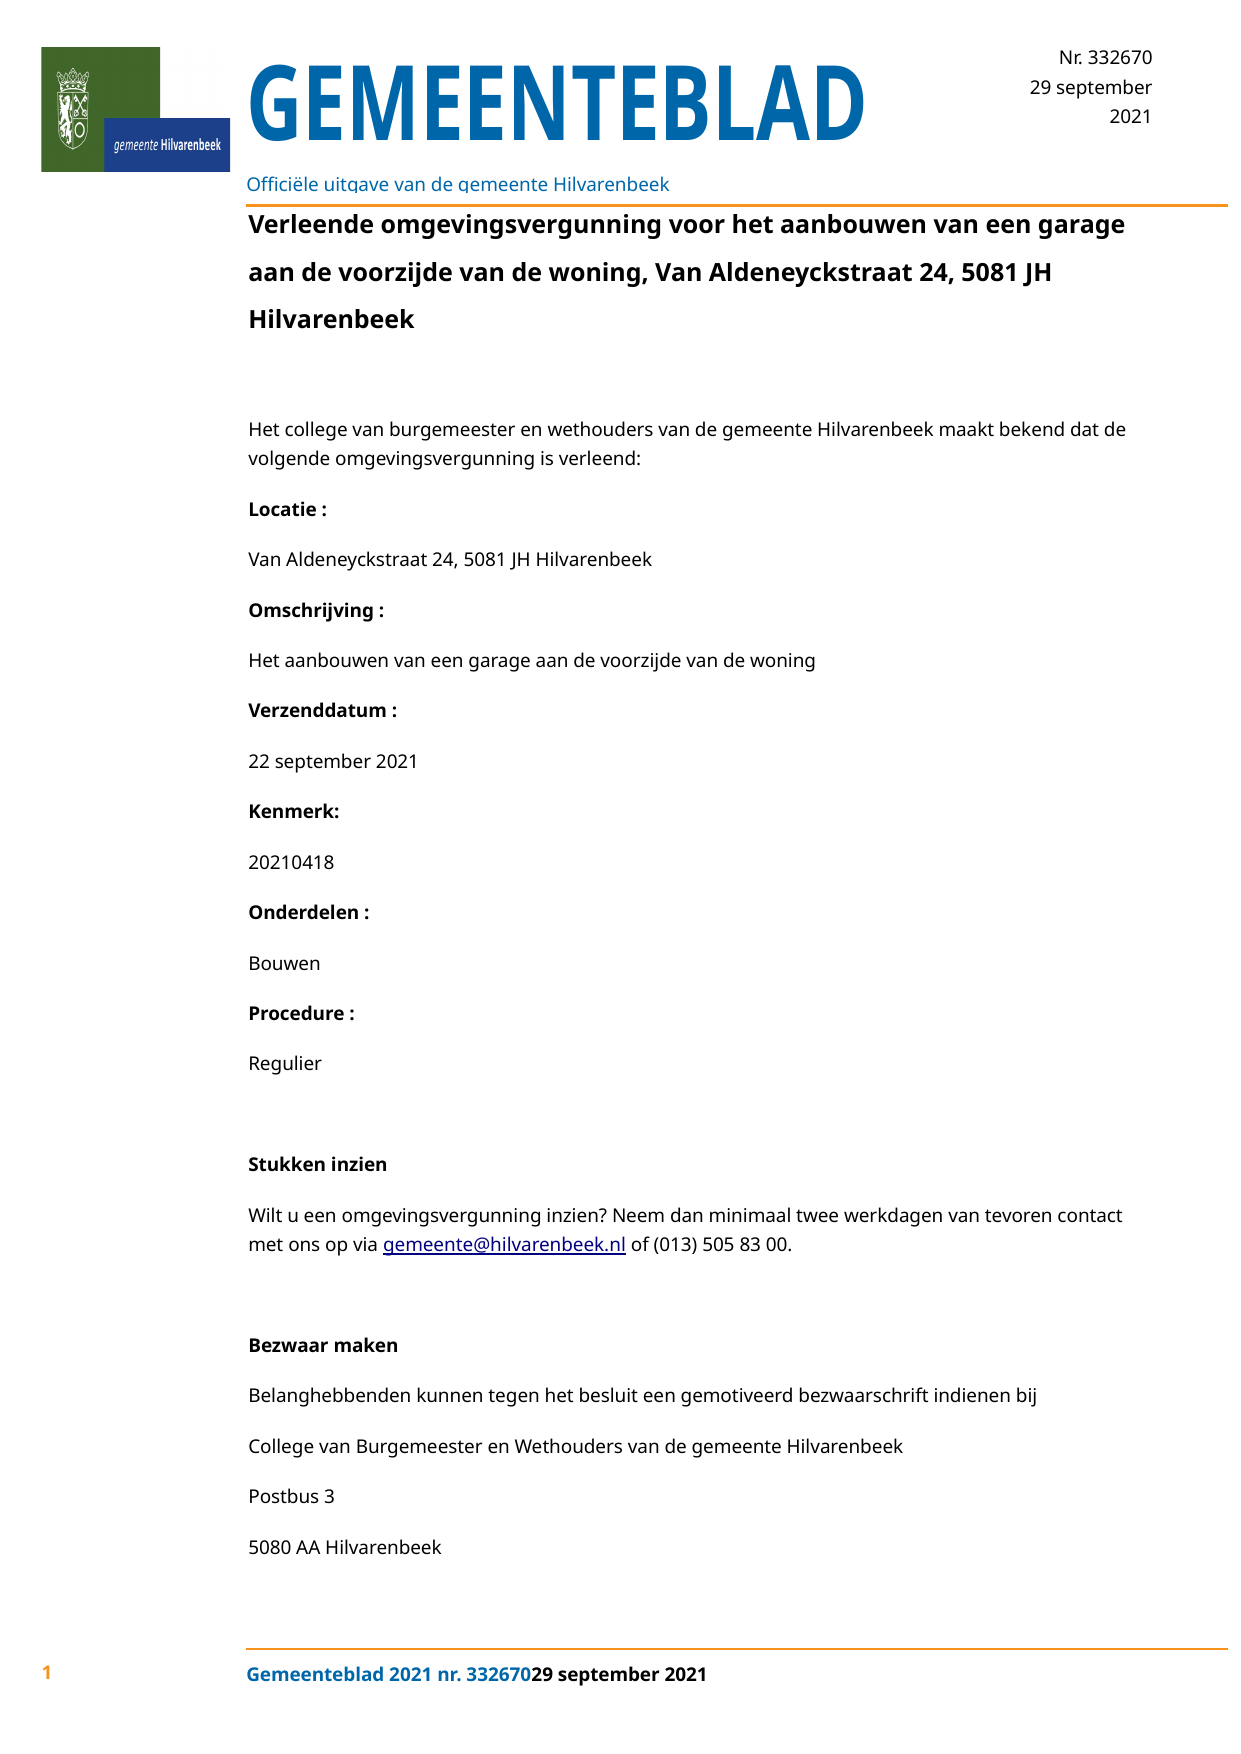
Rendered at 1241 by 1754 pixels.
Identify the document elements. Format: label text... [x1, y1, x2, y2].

text Bouwen [248, 950, 1152, 975]
text Onderdelen : [248, 899, 1152, 925]
text Postbus 3 [248, 1483, 1152, 1509]
text 20210418 [248, 849, 1152, 874]
text Kenmerk: [248, 798, 1152, 824]
text Omschrijving : [248, 597, 1152, 622]
text Locatie : [248, 496, 1152, 522]
text Het aanbouwen van een garage aan de voorzijde van de woning [248, 647, 1152, 673]
text College van Burgemeester en Wethouders van de gemeente Hilvarenbeek [248, 1433, 1152, 1459]
text Belanghebbenden kunnen tegen het besluit een gemotiveerd bezwaarschrift indienen bij [248, 1383, 1152, 1408]
text Wilt u een omgevingsvergunning inzien? Neem dan minimaal twee werkdagen van tevoren contact met ons op via gemeente@hilvarenbeek.nl of (013) 505 83 00. [248, 1202, 1152, 1257]
text Stukken inzien [248, 1151, 1152, 1177]
text 22 september 2021 [248, 748, 1152, 774]
text Procedure : [248, 1000, 1152, 1026]
text Van Aldeneyckstraat 24, 5081 JH Hilvarenbeek [248, 546, 1152, 572]
text Het college van burgemeester en wethouders van de gemeente Hilvarenbeek maakt bekend dat de volgende omgevingsvergunning is verleend: [248, 416, 1152, 471]
text 5080 AA Hilvarenbeek [248, 1534, 1152, 1559]
picture [41, 47, 231, 172]
text Bezwaar maken [248, 1332, 1152, 1358]
text Verleende omgevingsvergunning voor het aanbouwen van een garage aan de voorzijde van de woning, Van Aldeneyckstraat 24, 5081 JH Hilvarenbeek [248, 207, 1152, 336]
text Verzenddatum : [248, 698, 1152, 723]
text Regulier [248, 1051, 1152, 1076]
